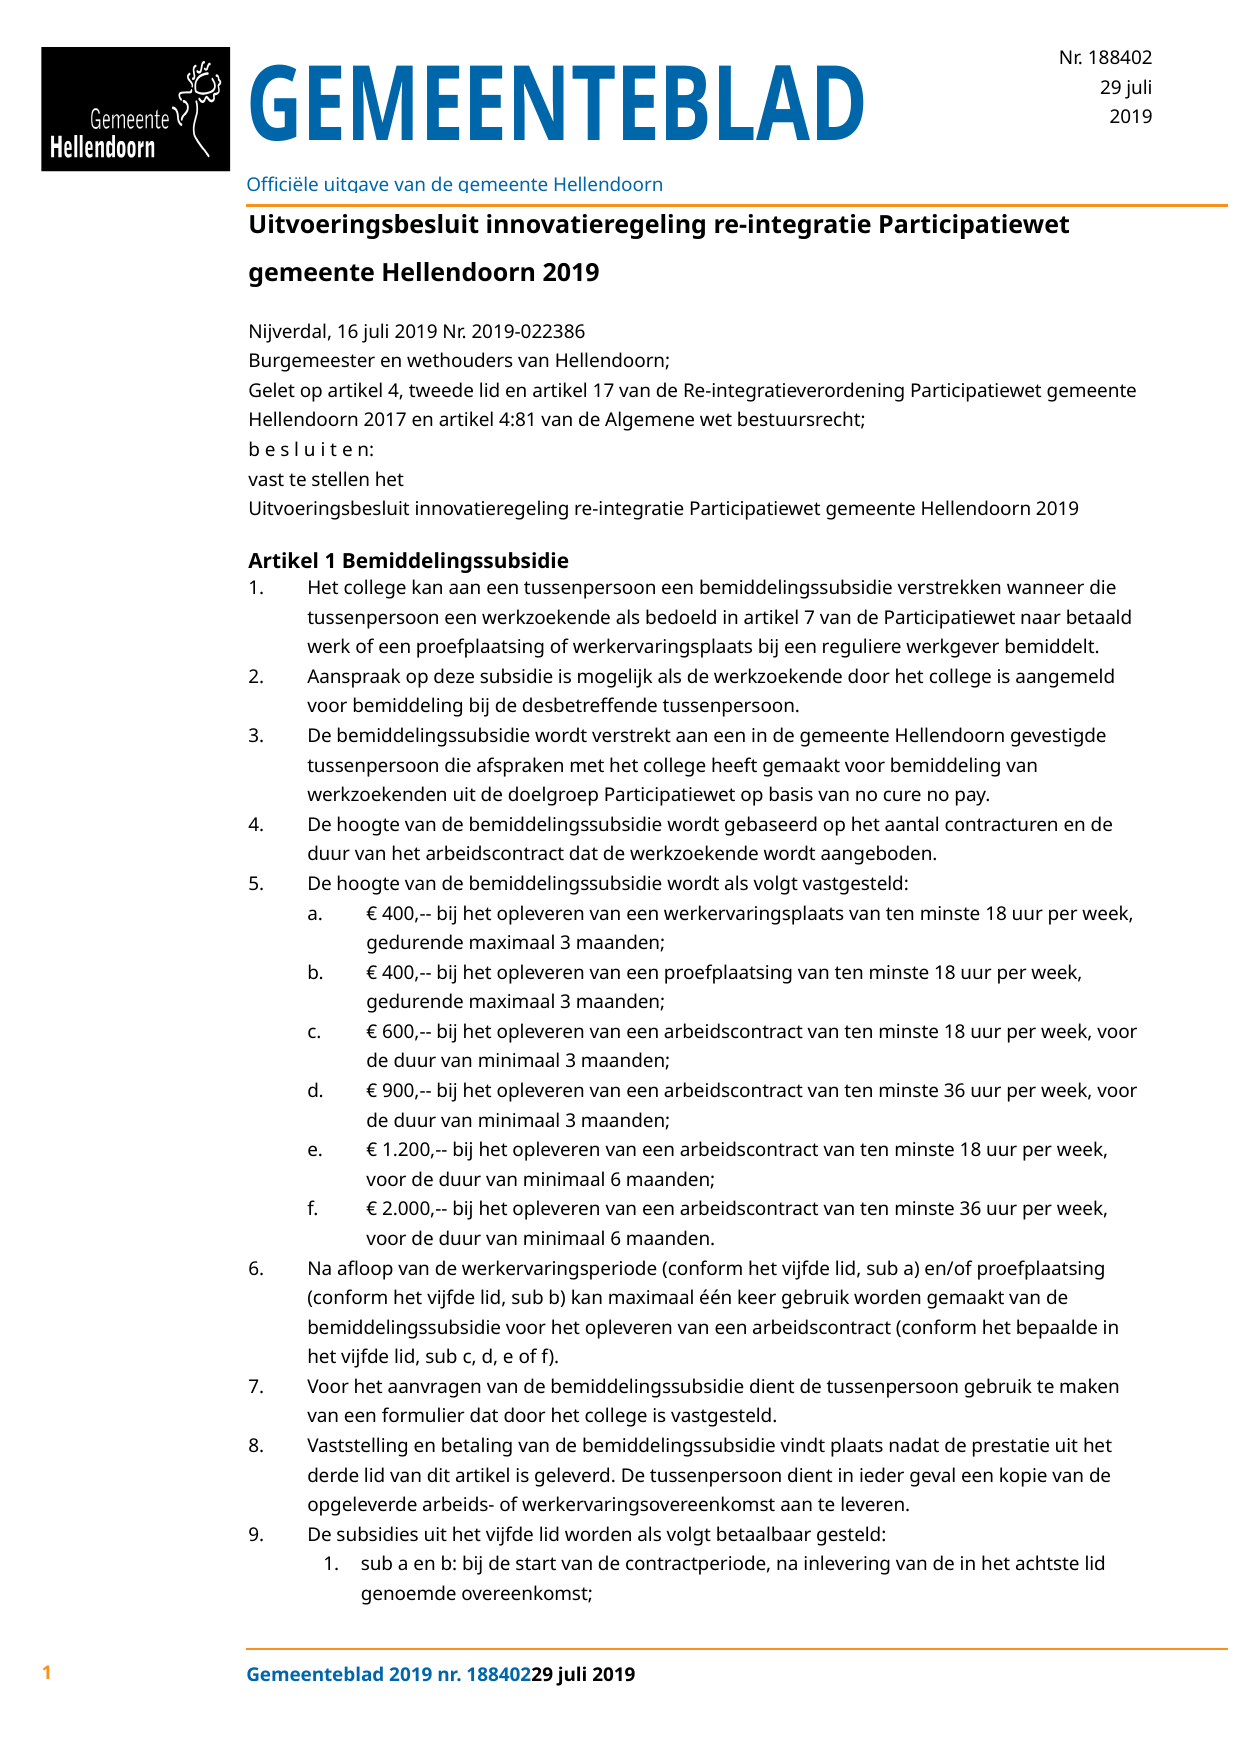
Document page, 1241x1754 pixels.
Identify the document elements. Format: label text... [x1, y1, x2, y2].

list De hoogte van de bemiddelingssubsidie wordt als volgt vastgesteld: [248, 870, 1152, 896]
list Voor het aanvragen van de bemiddelingssubsidie dient de tussenpersoon gebruik te maken van een formulier dat door het college is vastgesteld. [248, 1373, 1152, 1428]
text Uitvoeringsbesluit innovatieregeling re-integratie Participatiewet gemeente Hellendoorn 2019 [248, 495, 1152, 521]
list € 900,-- bij het opleveren van een arbeidscontract van ten minste 36 uur per week, voor de duur van minimaal 3 maanden; [307, 1077, 1152, 1132]
text Uitvoeringsbesluit innovatieregeling re-integratie Participatiewet gemeente Hellendoorn 2019 [248, 207, 1152, 288]
picture [41, 47, 231, 172]
text b e s l u i t e n: [248, 436, 1152, 462]
text vast te stellen het [248, 466, 1152, 492]
text Gelet op artikel 4, tweede lid en artikel 17 van de Re-integratieverordening Participatiewet gemeente Hellendoorn 2017 en artikel 4:81 van de Algemene wet bestuursrecht; [248, 377, 1152, 432]
text Nijverdal, 16 juli 2019 Nr. 2019-022386 [248, 318, 1152, 344]
list De subsidies uit het vijfde lid worden als volgt betaalbaar gesteld: [248, 1521, 1152, 1547]
list € 600,-- bij het opleveren van een arbeidscontract van ten minste 18 uur per week, voor de duur van minimaal 3 maanden; [307, 1018, 1152, 1073]
list De bemiddelingssubsidie wordt verstrekt aan een in de gemeente Hellendoorn gevestigde tussenpersoon die afspraken met het college heeft gemaakt voor bemiddeling van werkzoekenden uit de doelgroep Participatiewet op basis van no cure no pay. [248, 722, 1152, 807]
list sub a en b: bij de start van de contractperiode, na inlevering van de in het achtste lid genoemde overeenkomst; [323, 1551, 1152, 1606]
list Aanspraak op deze subsidie is mogelijk als de werkzoekende door het college is aangemeld voor bemiddeling bij de desbetreffende tussenpersoon. [248, 663, 1152, 718]
list € 1.200,-- bij het opleveren van een arbeidscontract van ten minste 18 uur per week, voor de duur van minimaal 6 maanden; [307, 1136, 1152, 1192]
list Na afloop van de werkervaringsperiode (conform het vijfde lid, sub a) en/of proefplaatsing (conform het vijfde lid, sub b) kan maximaal één keer gebruik worden gemaakt van de bemiddelingssubsidie voor het opleveren van een arbeidscontract (conform het bepaalde in het vijfde lid, sub c, d, e of f). [248, 1255, 1152, 1369]
list € 2.000,-- bij het opleveren van een arbeidscontract van ten minste 36 uur per week, voor de duur van minimaal 6 maanden. [307, 1196, 1152, 1251]
text Artikel 1 Bemiddelingssubsidie [248, 546, 1152, 574]
list Vaststelling en betaling van de bemiddelingssubsidie vindt plaats nadat de prestatie uit het derde lid van dit artikel is geleverd. De tussenpersoon dient in ieder geval een kopie van de opgeleverde arbeids- of werkervaringsovereenkomst aan te leveren. [248, 1432, 1152, 1517]
list De hoogte van de bemiddelingssubsidie wordt gebaseerd op het aantal contracturen en de duur van het arbeidscontract dat de werkzoekende wordt aangeboden. [248, 811, 1152, 866]
list € 400,-- bij het opleveren van een proefplaatsing van ten minste 18 uur per week, gedurende maximaal 3 maanden; [307, 959, 1152, 1014]
list Het college kan aan een tussenpersoon een bemiddelingssubsidie verstrekken wanneer die tussenpersoon een werkzoekende als bedoeld in artikel 7 van de Participatiewet naar betaald werk of een proefplaatsing of werkervaringsplaats bij een reguliere werkgever bemiddelt. [248, 574, 1152, 659]
text Burgemeester en wethouders van Hellendoorn; [248, 347, 1152, 373]
list € 400,-- bij het opleveren van een werkervaringsplaats van ten minste 18 uur per week, gedurende maximaal 3 maanden; [307, 900, 1152, 955]
